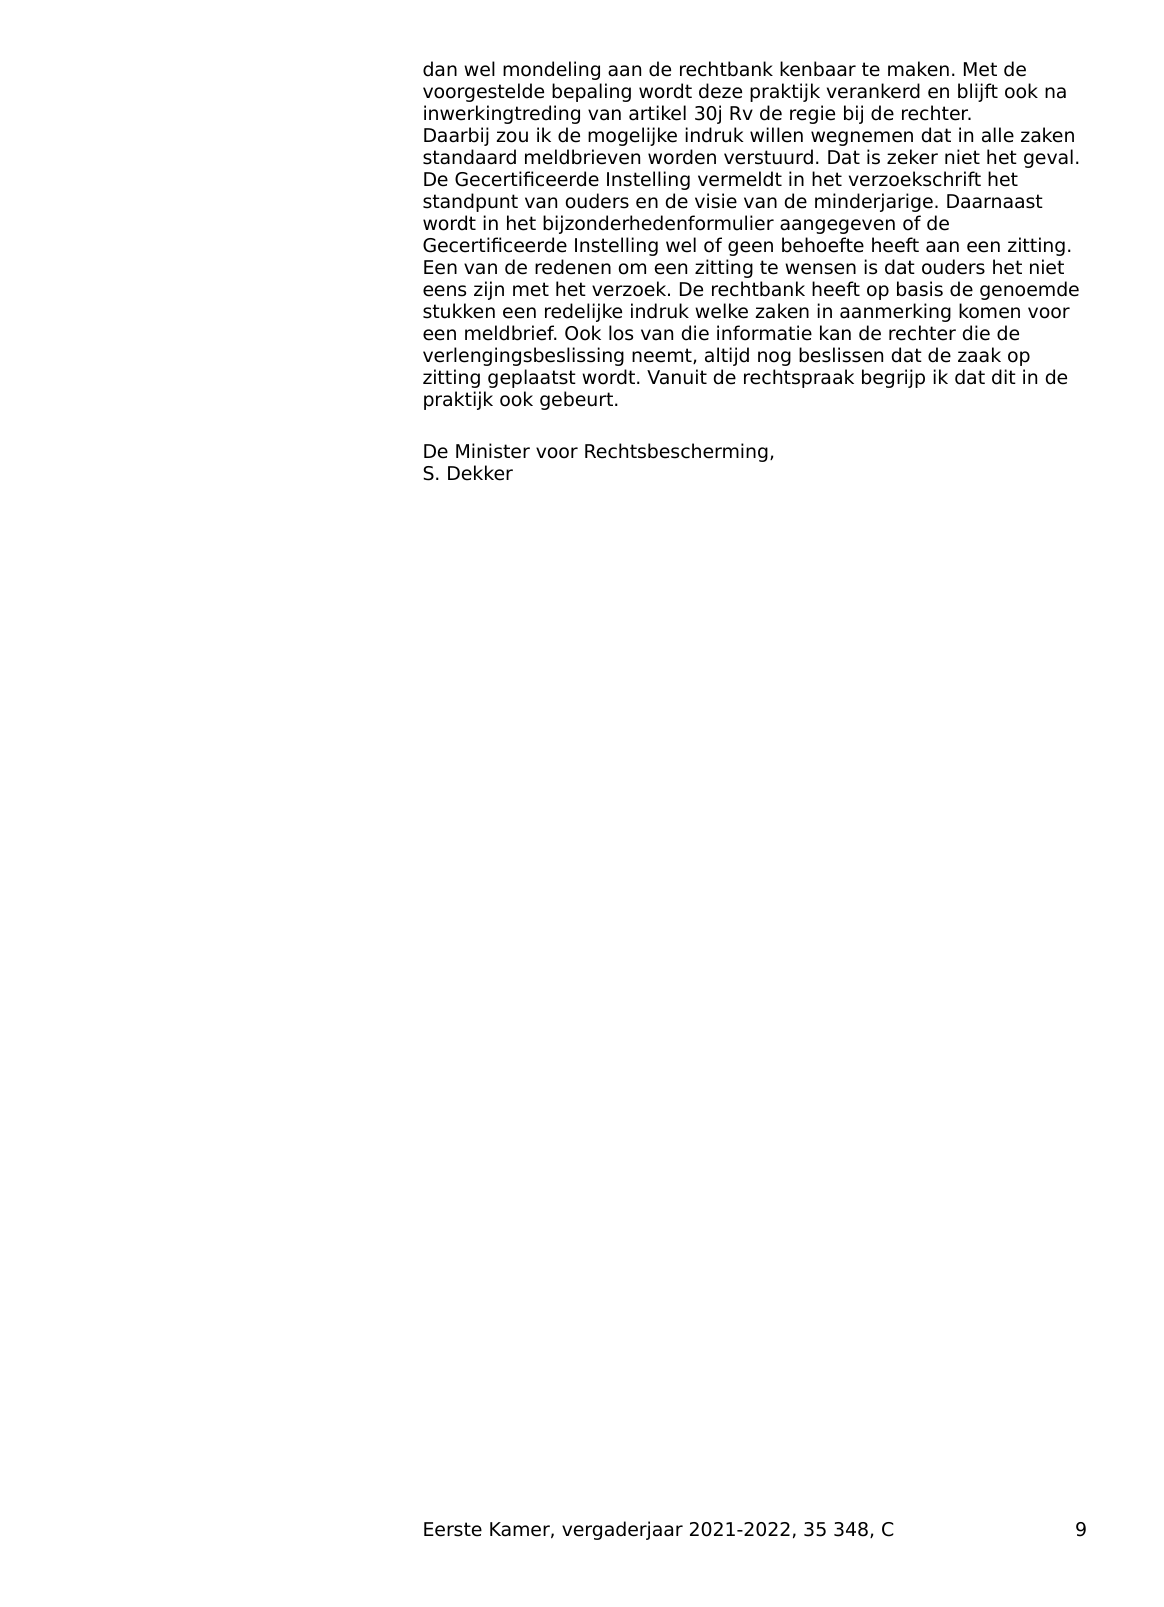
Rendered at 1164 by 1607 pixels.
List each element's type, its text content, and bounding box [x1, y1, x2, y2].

text Daarbij zou ik de mogelijke indruk willen wegnemen dat in alle zaken standaard meldbrieven worden verstuurd. Dat is zeker niet het geval. De Gecertificeerde Instelling vermeldt in het verzoekschrift het standpunt van ouders en de visie van de minderjarige. Daarnaast wordt in het bijzonderhedenformulier aangegeven of de Gecertificeerde Instelling wel of geen behoefte heeft aan een zitting. Een van de redenen om een zitting te wensen is dat ouders het niet eens zijn met het verzoek. De rechtbank heeft op basis de genoemde stukken een redelijke indruk welke zaken in aanmerking komen voor een meldbrief. Ook los van die informatie kan de rechter die de verlengingsbeslissing neemt, altijd nog beslissen dat de zaak op zitting geplaatst wordt. Vanuit de rechtspraak begrijp ik dat dit in de praktijk ook gebeurt. [422, 125, 1087, 411]
text dan wel mondeling aan de rechtbank kenbaar te maken. Met de voorgestelde bepaling wordt deze praktijk verankerd en blijft ook na inwerkingtreding van artikel 30j Rv de regie bij de rechter. [422, 59, 1087, 125]
text De Minister voor Rechtsbescherming, S. Dekker [422, 441, 1087, 485]
